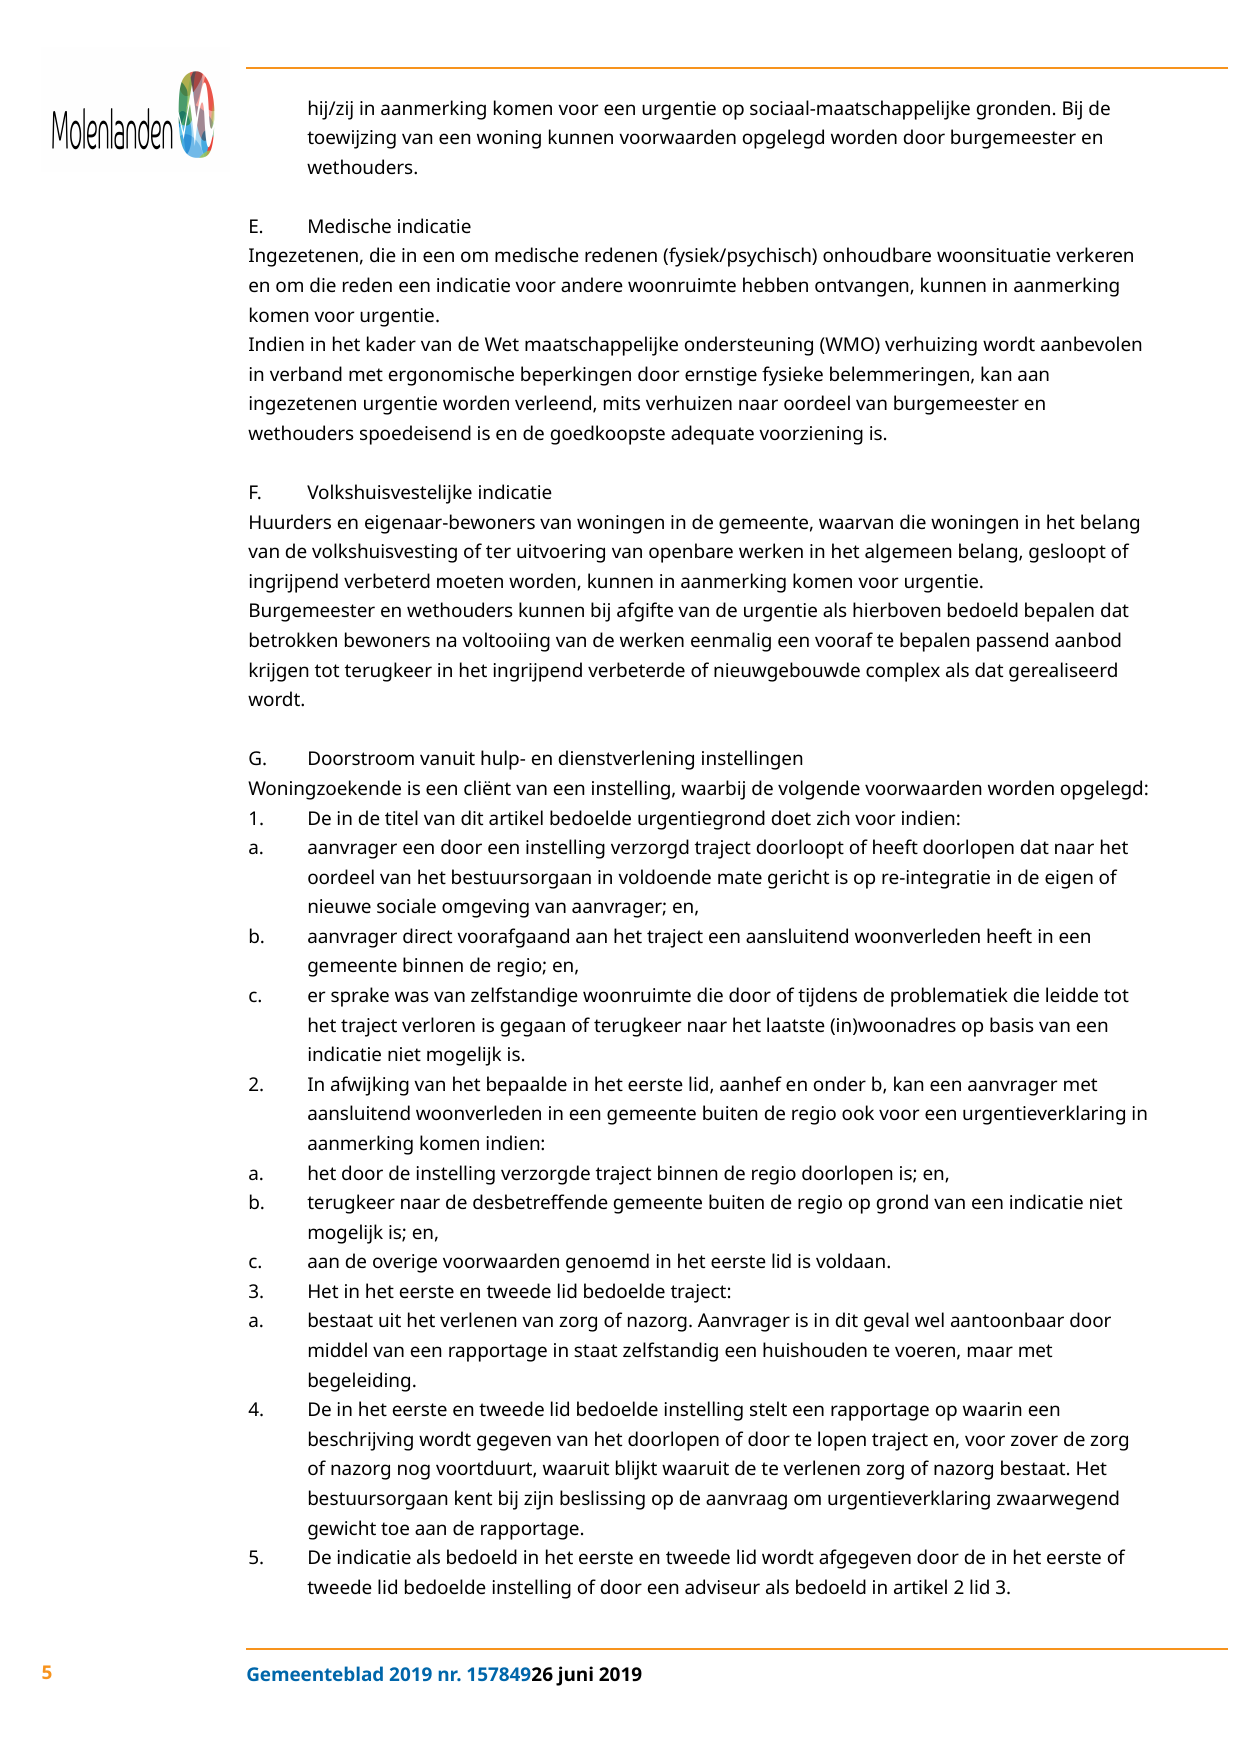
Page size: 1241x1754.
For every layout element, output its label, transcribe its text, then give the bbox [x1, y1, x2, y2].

list terugkeer naar de desbetreffende gemeente buiten de regio op grond van een indicatie niet mogelijk is; en, [248, 1189, 1152, 1245]
picture [41, 47, 231, 172]
list bestaat uit het verlenen van zorg of nazorg. Aanvrager is in dit geval wel aantoonbaar door middel van een rapportage in staat zelfstandig een huishouden te voeren, maar met begeleiding. [248, 1308, 1152, 1393]
text Woningzoekende is een cliënt van een instelling, waarbij de volgende voorwaarden worden opgelegd: [248, 775, 1152, 801]
list Het in het eerste en tweede lid bedoelde traject: [248, 1278, 1152, 1304]
list Doorstroom vanuit hulp- en dienstverlening instellingen [248, 746, 1152, 771]
list Medische indicatie [248, 213, 1152, 239]
text Indien in het kader van de Wet maatschappelijke ondersteuning (WMO) verhuizing wordt aanbevolen in verband met ergonomische beperkingen door ernstige fysieke belemmeringen, kan aan ingezetenen urgentie worden verleend, mits verhuizen naar oordeel van burgemeester en wethouders spoedeisend is en de goedkoopste adequate voorziening is. [248, 331, 1152, 446]
text Burgemeester en wethouders kunnen bij afgifte van de urgentie als hierboven bedoeld bepalen dat betrokken bewoners na voltooiing van de werken eenmalig een vooraf te bepalen passend aanbod krijgen tot terugkeer in het ingrijpend verbeterde of nieuwgebouwde complex als dat gerealiseerd wordt. [248, 598, 1152, 712]
text Ingezetenen, die in een om medische redenen (fysiek/psychisch) onhoudbare woonsituatie verkeren en om die reden een indicatie voor andere woonruimte hebben ontvangen, kunnen in aanmerking komen voor urgentie. [248, 243, 1152, 328]
list De indicatie als bedoeld in het eerste en tweede lid wordt afgegeven door de in het eerste of tweede lid bedoelde instelling of door een adviseur als bedoeld in artikel 2 lid 3. [248, 1544, 1152, 1600]
text Huurders en eigenaar-bewoners van woningen in de gemeente, waarvan die woningen in het belang van de volkshuisvesting of ter uitvoering van openbare werken in het algemeen belang, gesloopt of ingrijpend verbeterd moeten worden, kunnen in aanmerking komen voor urgentie. [248, 509, 1152, 594]
list De in de titel van dit artikel bedoelde urgentiegrond doet zich voor indien: [248, 805, 1152, 831]
list aanvrager direct voorafgaand aan het traject een aansluitend woonverleden heeft in een gemeente binnen de regio; en, [248, 923, 1152, 978]
list er sprake was van zelfstandige woonruimte die door of tijdens de problematiek die leidde tot het traject verloren is gegaan of terugkeer naar het laatste (in)woonadres op basis van een indicatie niet mogelijk is. [248, 982, 1152, 1067]
list aan de overige voorwaarden genoemd in het eerste lid is voldaan. [248, 1248, 1152, 1274]
list aanvrager een door een instelling verzorgd traject doorloopt of heeft doorlopen dat naar het oordeel van het bestuursorgaan in voldoende mate gericht is op re-integratie in de eigen of nieuwe sociale omgeving van aanvrager; en, [248, 834, 1152, 919]
list Volkshuisvestelijke indicatie [248, 479, 1152, 505]
list De in het eerste en tweede lid bedoelde instelling stelt een rapportage op waarin een beschrijving wordt gegeven van het doorlopen of door te lopen traject en, voor zover de zorg of nazorg nog voortduurt, waaruit blijkt waaruit de te verlenen zorg of nazorg bestaat. Het bestuursorgaan kent bij zijn beslissing op de aanvraag om urgentieverklaring zwaarwegend gewicht toe aan de rapportage. [248, 1396, 1152, 1541]
list hij/zij in aanmerking komen voor een urgentie op sociaal-maatschappelijke gronden. Bij de toewijzing van een woning kunnen voorwaarden opgelegd worden door burgemeester en wethouders. [248, 95, 1152, 180]
list In afwijking van het bepaalde in het eerste lid, aanhef en onder b, kan een aanvrager met aansluitend woonverleden in een gemeente buiten de regio ook voor een urgentieverklaring in aanmerking komen indien: [248, 1071, 1152, 1156]
list het door de instelling verzorgde traject binnen de regio doorlopen is; en, [248, 1160, 1152, 1186]
